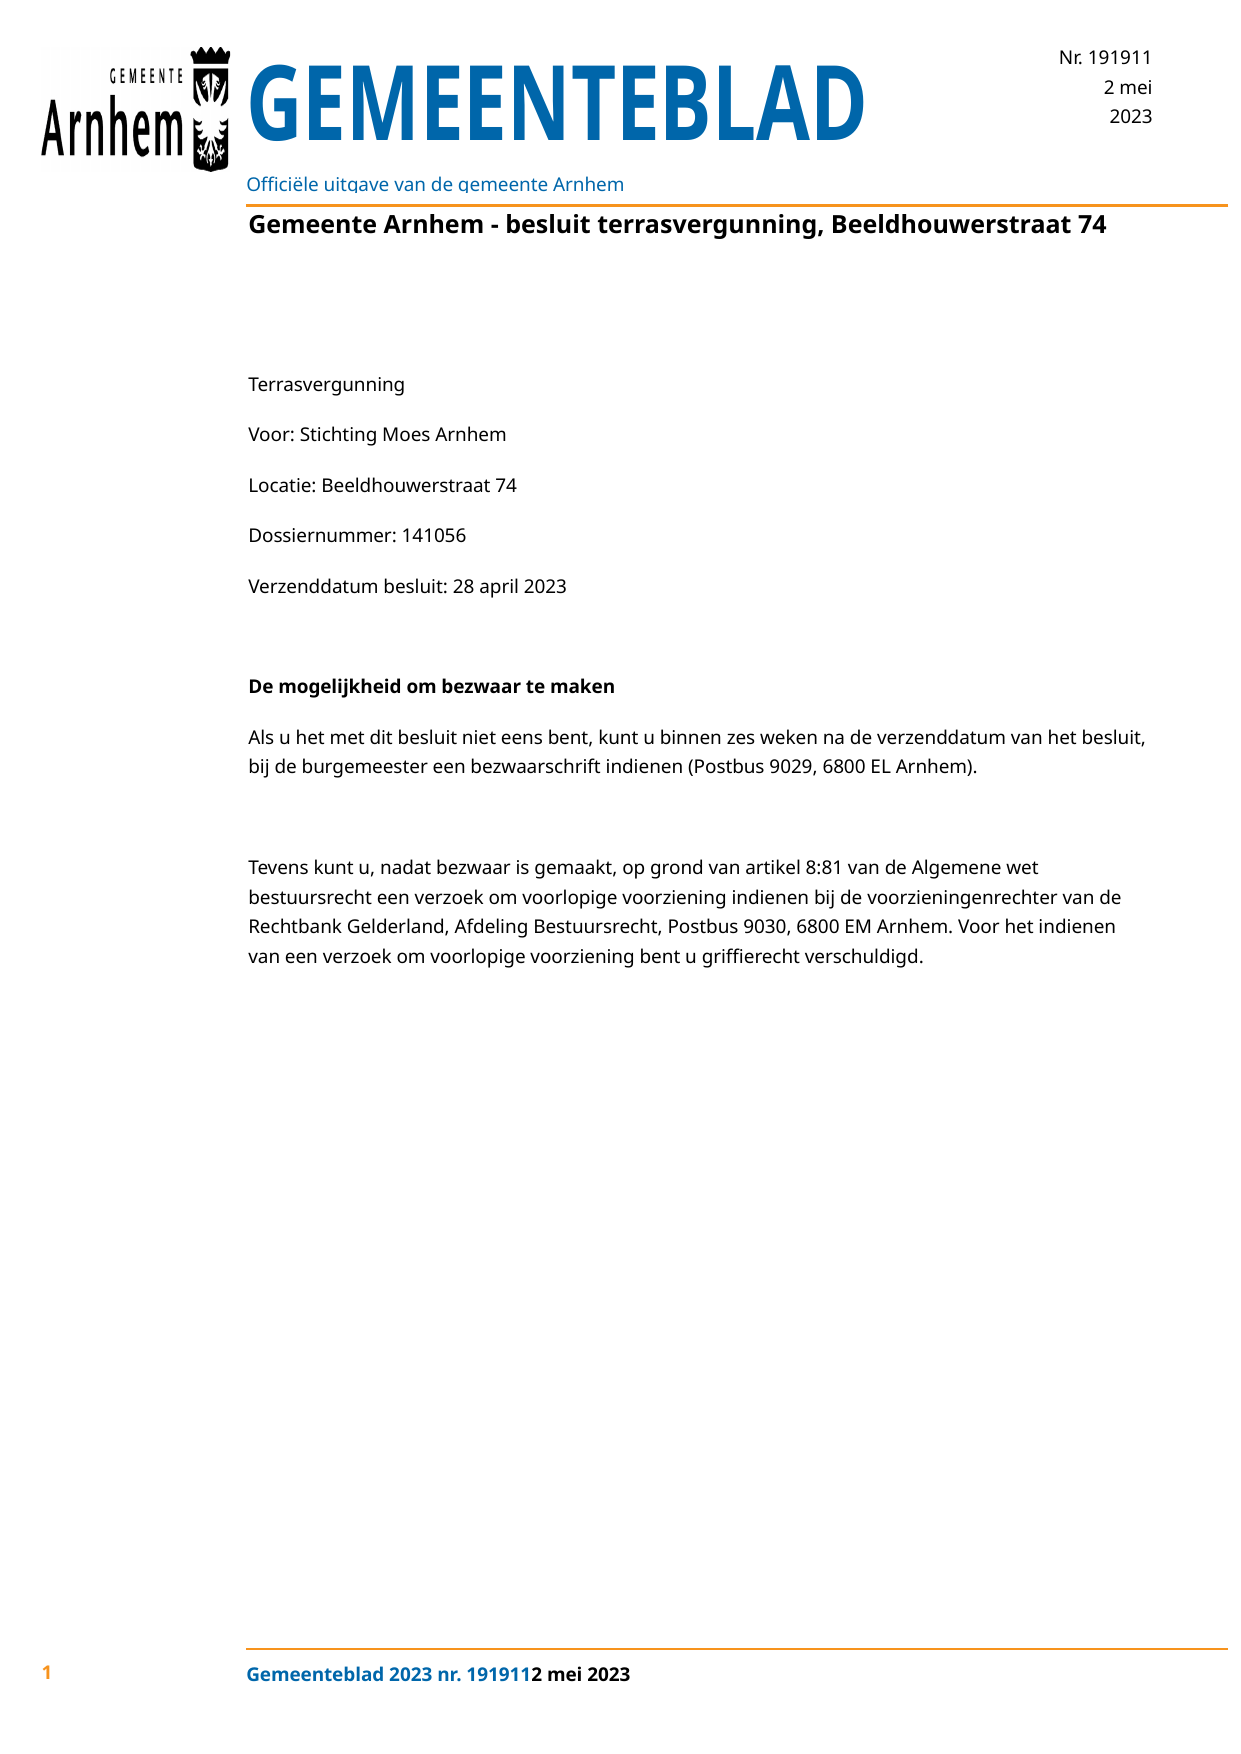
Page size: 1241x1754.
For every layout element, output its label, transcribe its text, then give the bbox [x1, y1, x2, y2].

picture [41, 47, 231, 172]
text Locatie: Beeldhouwerstraat 74 [248, 472, 1152, 498]
text Tevens kunt u, nadat bezwaar is gemaakt, op grond van artikel 8:81 van de Algemene wet bestuursrecht een verzoek om voorlopige voorziening indienen bij de voorzieningenrechter van de Rechtbank Gelderland, Afdeling Bestuursrecht, Postbus 9030, 6800 EM Arnhem. Voor het indienen van een verzoek om voorlopige voorziening bent u griffierecht verschuldigd. [248, 854, 1152, 969]
text Verzenddatum besluit: 28 april 2023 [248, 573, 1152, 598]
text De mogelijkheid om bezwaar te maken [248, 674, 1152, 699]
text Als u het met dit besluit niet eens bent, kunt u binnen zes weken na de verzenddatum van het besluit, bij de burgemeester een bezwaarschrift indienen (Postbus 9029, 6800 EL Arnhem). [248, 724, 1152, 779]
text Terrasvergunning [248, 371, 1152, 397]
text Gemeente Arnhem - besluit terrasvergunning, Beeldhouwerstraat 74 [248, 207, 1152, 241]
text Dossiernummer: 141056 [248, 522, 1152, 548]
text Voor: Stichting Moes Arnhem [248, 422, 1152, 447]
